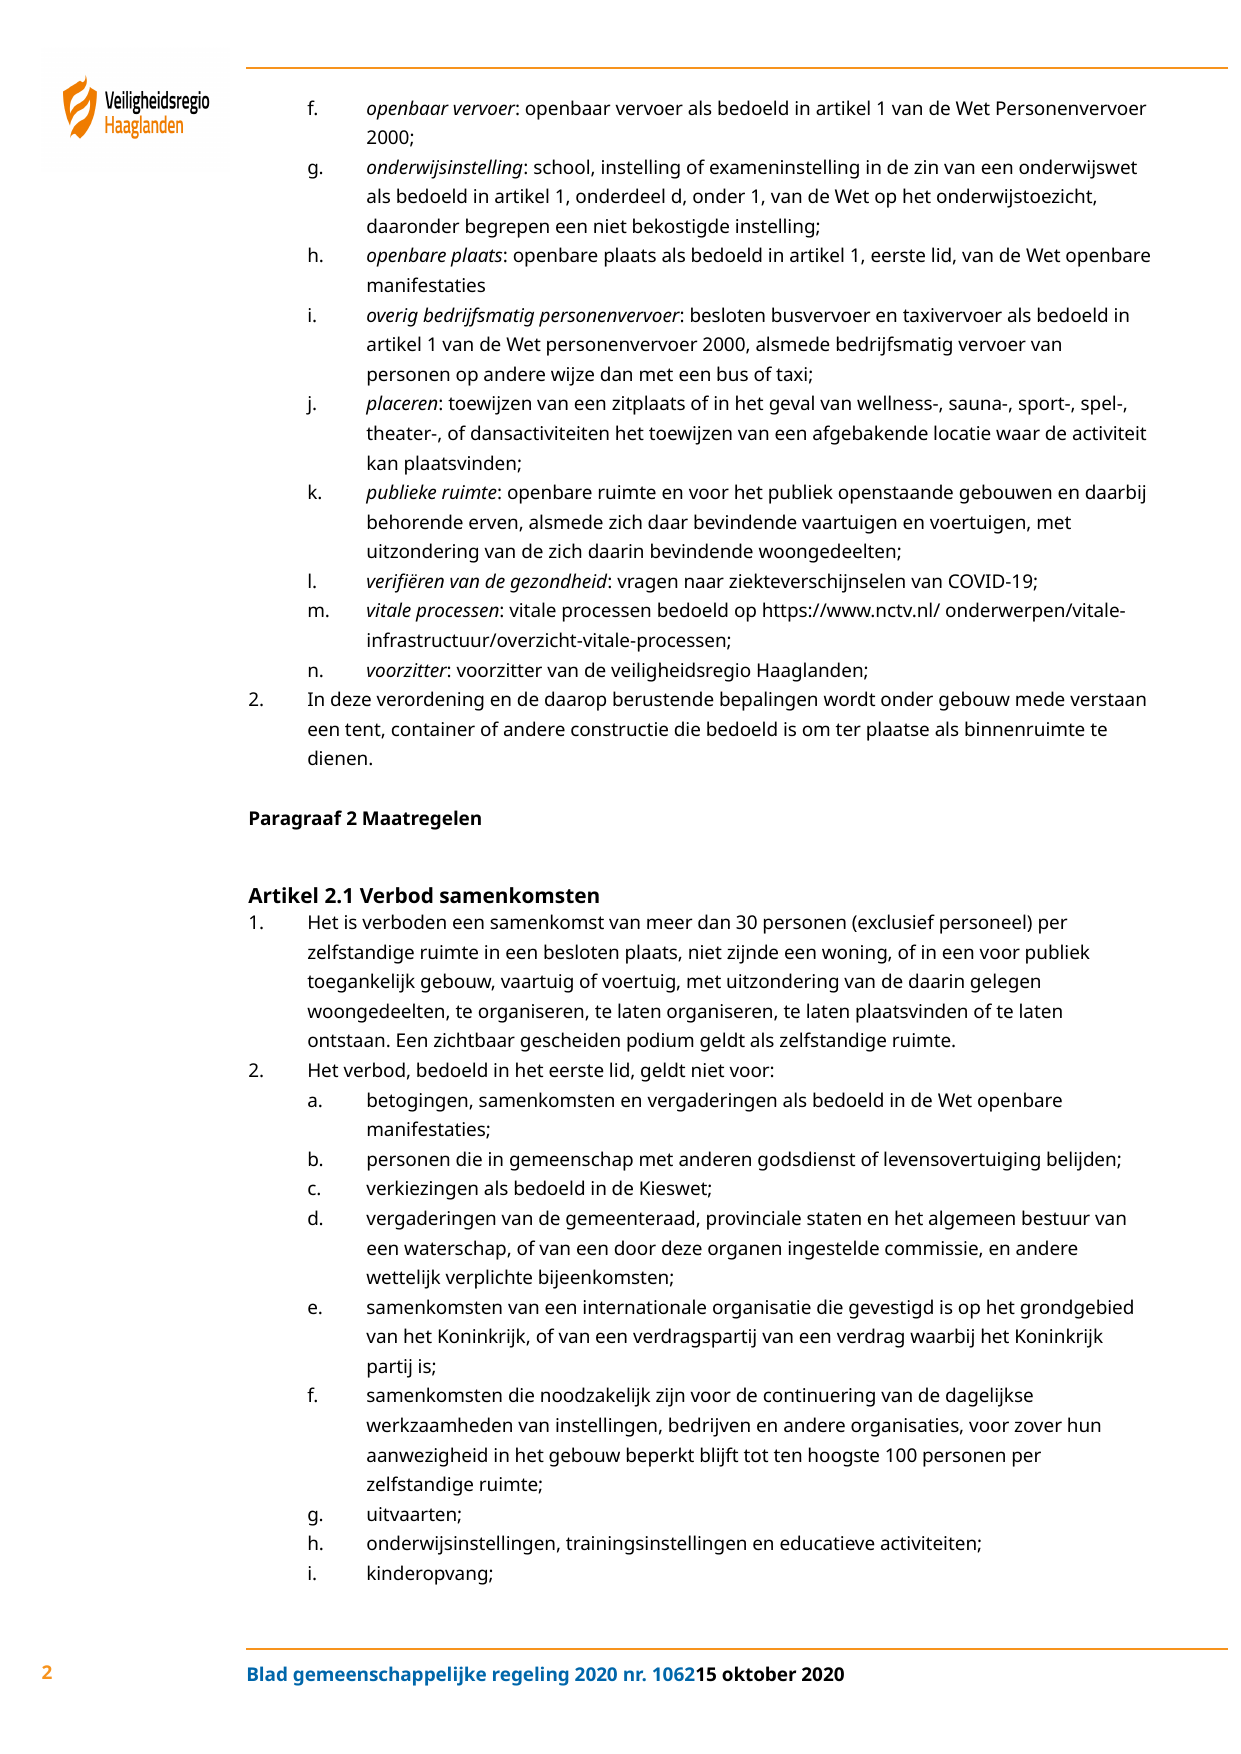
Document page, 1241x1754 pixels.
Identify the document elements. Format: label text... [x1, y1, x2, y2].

list voorzitter: voorzitter van de veiligheidsregio Haaglanden; [307, 657, 1152, 683]
list samenkomsten die noodzakelijk zijn voor de continuering van de dagelijkse werkzaamheden van instellingen, bedrijven en andere organisaties, voor zover hun aanwezigheid in het gebouw beperkt blijft tot ten hoogste 100 personen per zelfstandige ruimte; [307, 1383, 1152, 1497]
list publieke ruimte: openbare ruimte en voor het publiek openstaande gebouwen en daarbij behorende erven, alsmede zich daar bevindende vaartuigen en voertuigen, met uitzondering van de zich daarin bevindende woongedeelten; [307, 479, 1152, 564]
list placeren: toewijzen van een zitplaats of in het geval van wellness-, sauna-, sport-, spel-, theater-, of dansactiviteiten het toewijzen van een afgebakende locatie waar de activiteit kan plaatsvinden; [307, 391, 1152, 476]
list Het is verboden een samenkomst van meer dan 30 personen (exclusief personeel) per zelfstandige ruimte in een besloten plaats, niet zijnde een woning, of in een voor publiek toegankelijk gebouw, vaartuig of voertuig, met uitzondering van de daarin gelegen woongedeelten, te organiseren, te laten organiseren, te laten plaatsvinden of te laten ontstaan. Een zichtbaar gescheiden podium geldt als zelfstandige ruimte. [248, 909, 1152, 1053]
list overig bedrijfsmatig personenvervoer: besloten busvervoer en taxivervoer als bedoeld in artikel 1 van de Wet personenvervoer 2000, alsmede bedrijfsmatig vervoer van personen op andere wijze dan met een bus of taxi; [307, 302, 1152, 387]
list kinderopvang; [307, 1560, 1152, 1586]
list In deze verordening en de daarop berustende bepalingen wordt onder gebouw mede verstaan een tent, container of andere constructie die bedoeld is om ter plaatse als binnenruimte te dienen. [248, 686, 1152, 771]
list samenkomsten van een internationale organisatie die gevestigd is op het grondgebied van het Koninkrijk, of van een verdragspartij van een verdrag waarbij het Koninkrijk partij is; [307, 1294, 1152, 1379]
list openbare plaats: openbare plaats als bedoeld in artikel 1, eerste lid, van de Wet openbare manifestaties [307, 243, 1152, 298]
text Artikel 2.1 Verbod samenkomsten [248, 881, 1152, 909]
list verkiezingen als bedoeld in de Kieswet; [307, 1176, 1152, 1201]
list onderwijsinstelling: school, instelling of exameninstelling in de zin van een onderwijswet als bedoeld in artikel 1, onderdeel d, onder 1, van de Wet op het onderwijstoezicht, daaronder begrepen een niet bekostigde instelling; [307, 154, 1152, 239]
list Het verbod, bedoeld in het eerste lid, geldt niet voor: [248, 1057, 1152, 1083]
picture [41, 47, 231, 172]
list betogingen, samenkomsten en vergaderingen als bedoeld in de Wet openbare manifestaties; [307, 1087, 1152, 1142]
list vitale processen: vitale processen bedoeld op https://www.nctv.nl/ onderwerpen/vitale-infrastructuur/overzicht-vitale-processen; [307, 598, 1152, 653]
list uitvaarten; [307, 1501, 1152, 1527]
text Paragraaf 2 Maatregelen [248, 805, 1152, 831]
list vergaderingen van de gemeenteraad, provinciale staten en het algemeen bestuur van een waterschap, of van een door deze organen ingestelde commissie, en andere wettelijk verplichte bijeenkomsten; [307, 1205, 1152, 1290]
list verifiëren van de gezondheid: vragen naar ziekteverschijnselen van COVID-19; [307, 568, 1152, 594]
list openbaar vervoer: openbaar vervoer als bedoeld in artikel 1 van de Wet Personenvervoer 2000; [307, 95, 1152, 150]
list personen die in gemeenschap met anderen godsdienst of levensovertuiging belijden; [307, 1146, 1152, 1172]
list onderwijsinstellingen, trainingsinstellingen en educatieve activiteiten; [307, 1531, 1152, 1556]
